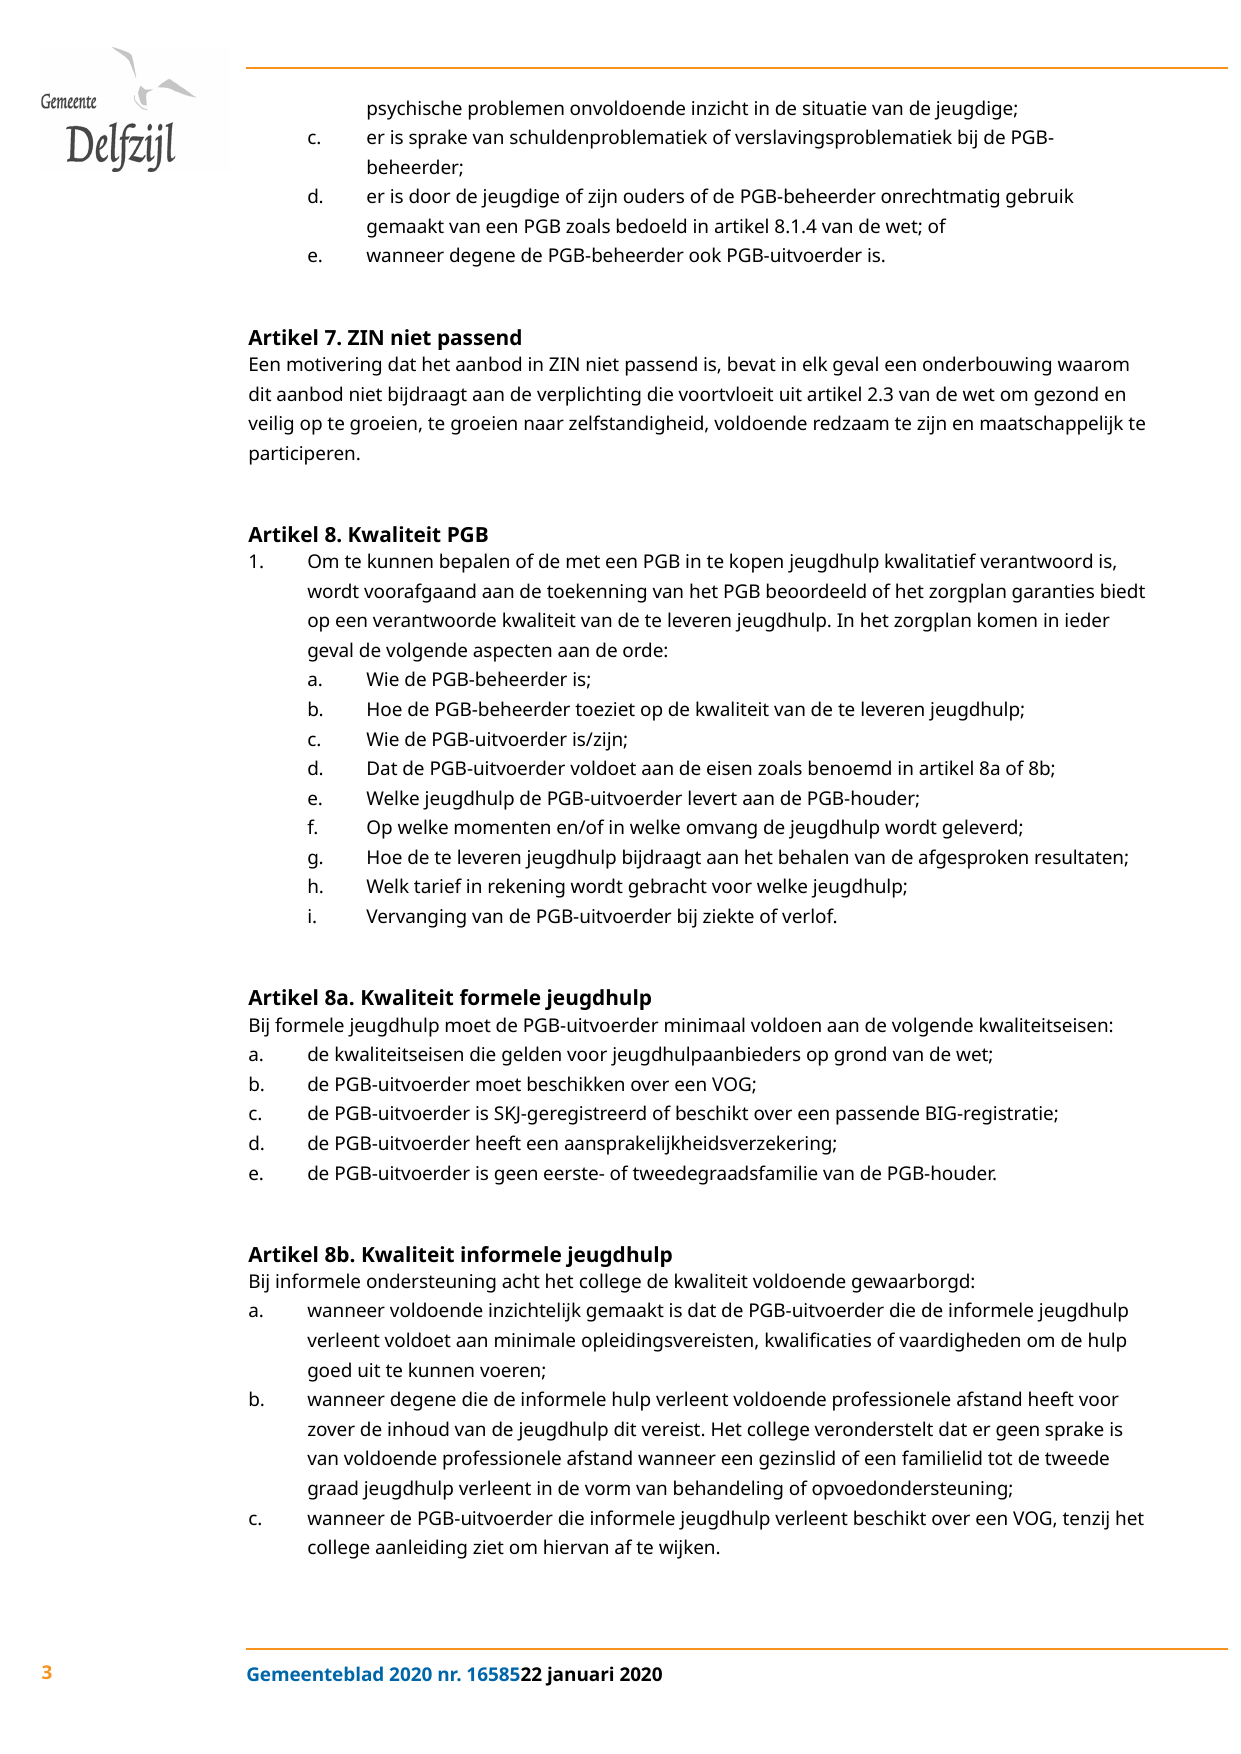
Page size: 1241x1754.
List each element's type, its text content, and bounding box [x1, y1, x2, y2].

list er is door de jeugdige of zijn ouders of de PGB-beheerder onrechtmatig gebruik gemaakt van een PGB zoals bedoeld in artikel 8.1.4 van de wet; of [307, 183, 1152, 239]
list er is sprake van schuldenproblematiek of verslavingsproblematiek bij de PGB-beheerder; [307, 124, 1152, 180]
list Hoe de te leveren jeugdhulp bijdraagt aan het behalen van de afgesproken resultaten; [307, 844, 1152, 870]
text Een motivering dat het aanbod in ZIN niet passend is, bevat in elk geval een onderbouwing waarom dit aanbod niet bijdraagt aan de verplichting die voortvloeit uit artikel 2.3 van de wet om gezond en veilig op te groeien, te groeien naar zelfstandigheid, voldoende redzaam te zijn en maatschappelijk te participeren. [248, 351, 1152, 466]
list de PGB-uitvoerder heeft een aansprakelijkheidsverzekering; [248, 1130, 1152, 1156]
list Welk tarief in rekening wordt gebracht voor welke jeugdhulp; [307, 874, 1152, 899]
list de PGB-uitvoerder is geen eerste- of tweedegraadsfamilie van de PGB-houder. [248, 1160, 1152, 1185]
list Vervanging van de PGB-uitvoerder bij ziekte of verlof. [307, 903, 1152, 929]
text Artikel 8a. Kwaliteit formele jeugdhulp [248, 983, 1152, 1012]
text Bij informele ondersteuning acht het college de kwaliteit voldoende gewaarborgd: [248, 1268, 1152, 1294]
list wanneer de PGB-uitvoerder die informele jeugdhulp verleent beschikt over een VOG, tenzij het college aanleiding ziet om hiervan af te wijken. [248, 1505, 1152, 1560]
text Bij formele jeugdhulp moet de PGB-uitvoerder minimaal voldoen aan de volgende kwaliteitseisen: [248, 1012, 1152, 1037]
list wanneer degene die de informele hulp verleent voldoende professionele afstand heeft voor zover de inhoud van de jeugdhulp dit vereist. Het college veronderstelt dat er geen sprake is van voldoende professionele afstand wanneer een gezinslid of een familielid tot de tweede graad jeugdhulp verleent in de vorm van behandeling of opvoedondersteuning; [248, 1386, 1152, 1501]
text Artikel 7. ZIN niet passend [248, 323, 1152, 351]
list Dat de PGB-uitvoerder voldoet aan de eisen zoals benoemd in artikel 8a of 8b; [307, 755, 1152, 781]
list psychische problemen onvoldoende inzicht in de situatie van de jeugdige; [307, 95, 1152, 121]
list de PGB-uitvoerder is SKJ-geregistreerd of beschikt over een passende BIG-registratie; [248, 1101, 1152, 1126]
list Wie de PGB-uitvoerder is/zijn; [307, 726, 1152, 752]
list Welke jeugdhulp de PGB-uitvoerder levert aan de PGB-houder; [307, 785, 1152, 811]
text Artikel 8b. Kwaliteit informele jeugdhulp [248, 1240, 1152, 1268]
list Wie de PGB-beheerder is; [307, 667, 1152, 692]
list wanneer degene de PGB-beheerder ook PGB-uitvoerder is. [307, 243, 1152, 268]
list de kwaliteitseisen die gelden voor jeugdhulpaanbieders op grond van de wet; [248, 1041, 1152, 1067]
list de PGB-uitvoerder moet beschikken over een VOG; [248, 1071, 1152, 1097]
list wanneer voldoende inzichtelijk gemaakt is dat de PGB-uitvoerder die de informele jeugdhulp verleent voldoet aan minimale opleidingsvereisten, kwalificaties of vaardigheden om de hulp goed uit te kunnen voeren; [248, 1298, 1152, 1383]
text Artikel 8. Kwaliteit PGB [248, 520, 1152, 548]
list Om te kunnen bepalen of de met een PGB in te kopen jeugdhulp kwalitatief verantwoord is, wordt voorafgaand aan de toekenning van het PGB beoordeeld of het zorgplan garanties biedt op een verantwoorde kwaliteit van de te leveren jeugdhulp. In het zorgplan komen in ieder geval de volgende aspecten aan de orde: [248, 548, 1152, 663]
list Op welke momenten en/of in welke omvang de jeugdhulp wordt geleverd; [307, 814, 1152, 840]
picture [41, 47, 231, 172]
list Hoe de PGB-beheerder toeziet op de kwaliteit van de te leveren jeugdhulp; [307, 696, 1152, 722]
